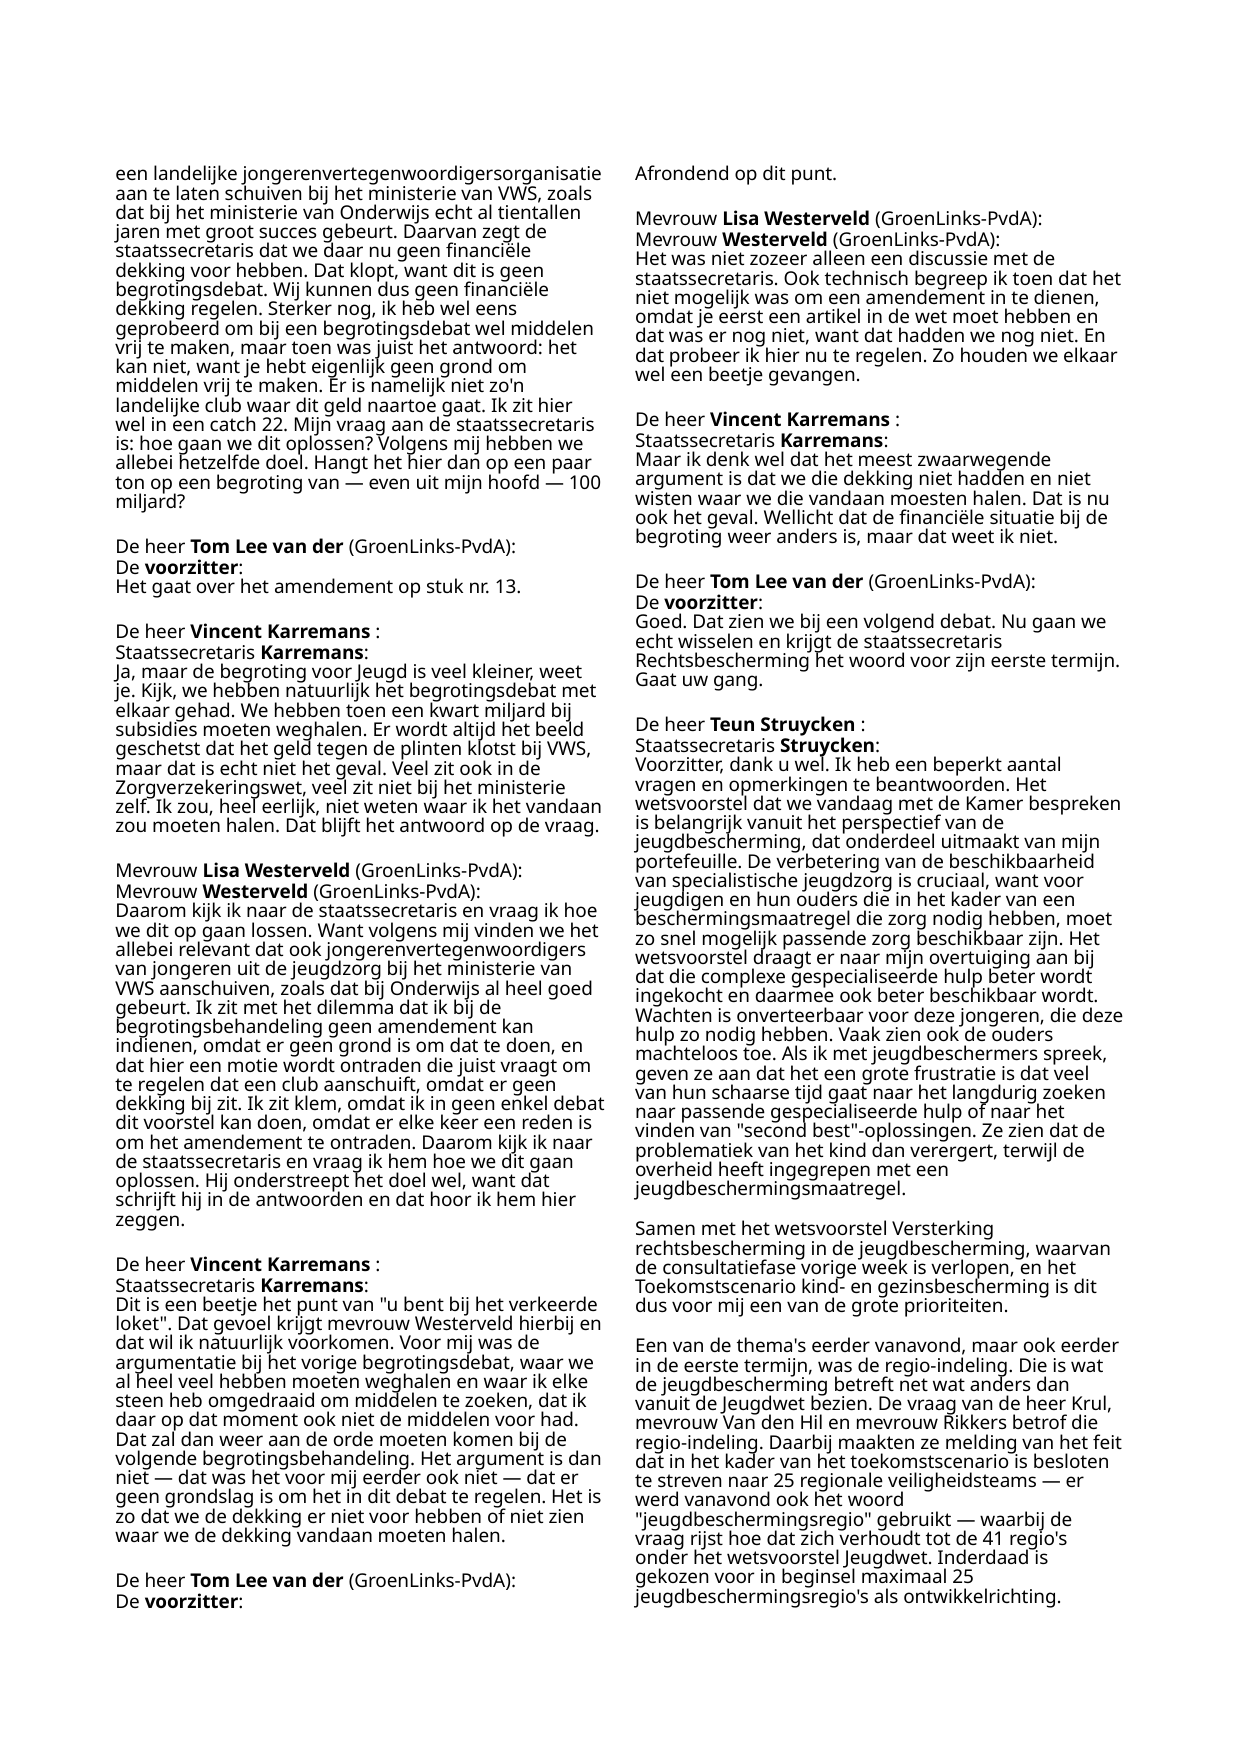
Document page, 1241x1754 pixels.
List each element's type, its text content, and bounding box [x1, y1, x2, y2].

text een landelijke jongerenvertegenwoordigersorganisatie aan te laten schuiven bij het ministerie van VWS, zoals dat bij het ministerie van Onderwijs echt al tientallen jaren met groot succes gebeurt. Daarvan zegt de staatssecretaris dat we daar nu geen financiële dekking voor hebben. Dat klopt, want dit is geen begrotingsdebat. Wij kunnen dus geen financiële dekking regelen. Sterker nog, ik heb wel eens geprobeerd om bij een begrotingsdebat wel middelen vrij te maken, maar toen was juist het antwoord: het kan niet, want je hebt eigenlijk geen grond om middelen vrij te maken. Er is namelijk niet zo'n landelijke club waar dit geld naartoe gaat. Ik zit hier wel in een catch 22. Mijn vraag aan de staatssecretaris is: hoe gaan we dit oplossen? Volgens mij hebben we allebei hetzelfde doel. Hangt het hier dan op een paar ton op een begroting van — even uit mijn hoofd — 100 miljard? [115, 165, 605, 512]
text Mevrouw Westerveld (GroenLinks-PvdA): [635, 231, 1125, 250]
text De heer Vincent Karremans : [115, 618, 605, 644]
text De heer Tom Lee van der (GroenLinks-PvdA): [115, 533, 605, 559]
text Goed. Dat zien we bij een volgend debat. Nu gaan we echt wisselen en krijgt de staatssecretaris Rechtsbescherming het woord voor zijn eerste termijn. Gaat uw gang. [635, 613, 1125, 690]
text Samen met het wetsvoorstel Versterking rechtsbescherming in de jeugdbescherming, waarvan de consultatiefase vorige week is verlopen, en het Toekomstscenario kind- en gezinsbescherming is dit dus voor mij een van de grote prioriteiten. [635, 1220, 1125, 1317]
text Het was niet zozeer alleen een discussie met de staatssecretaris. Ook technisch begreep ik toen dat het niet mogelijk was om een amendement in te dienen, omdat je eerst een artikel in de wet moet hebben en dat was er nog niet, want dat hadden we nog niet. En dat probeer ik hier nu te regelen. Zo houden we elkaar wel een beetje gevangen. [635, 250, 1125, 385]
text Daarom kijk ik naar de staatssecretaris en vraag ik hoe we dit op gaan lossen. Want volgens mij vinden we het allebei relevant dat ook jongerenvertegenwoordigers van jongeren uit de jeugdzorg bij het ministerie van VWS aanschuiven, zoals dat bij Onderwijs al heel goed gebeurt. Ik zit met het dilemma dat ik bij de begrotingsbehandeling geen amendement kan indienen, omdat er geen grond is om dat te doen, en dat hier een motie wordt ontraden die juist vraagt om te regelen dat een club aanschuift, omdat er geen dekking bij zit. Ik zit klem, omdat ik in geen enkel debat dit voorstel kan doen, omdat er elke keer een reden is om het amendement te ontraden. Daarom kijk ik naar de staatssecretaris en vraag ik hem hoe we dit gaan oplossen. Hij onderstreept het doel wel, want dat schrijft hij in de antwoorden en dat hoor ik hem hier zeggen. [115, 902, 605, 1230]
text Dit is een beetje het punt van "u bent bij het verkeerde loket". Dat gevoel krijgt mevrouw Westerveld hierbij en dat wil ik natuurlijk voorkomen. Voor mij was de argumentatie bij het vorige begrotingsdebat, waar we al heel veel hebben moeten weghalen en waar ik elke steen heb omgedraaid om middelen te zoeken, dat ik daar op dat moment ook niet de middelen voor had. Dat zal dan weer aan de orde moeten komen bij de volgende begrotingsbehandeling. Het argument is dan niet — dat was het voor mij eerder ook niet — dat er geen grondslag is om het in dit debat te regelen. Het is zo dat we de dekking er niet voor hebben of niet zien waar we de dekking vandaan moeten halen. [115, 1296, 605, 1546]
text Staatssecretaris Struycken: [635, 737, 1125, 756]
text Mevrouw Lisa Westerveld (GroenLinks-PvdA): [635, 205, 1125, 231]
text Afrondend op dit punt. [635, 165, 1125, 184]
text Het gaat over het amendement op stuk nr. 13. [115, 578, 605, 597]
text De voorzitter: [635, 594, 1125, 613]
text Staatssecretaris Karremans: [115, 1277, 605, 1296]
text De heer Teun Struycken : [635, 711, 1125, 737]
text Een van de thema's eerder vanavond, maar ook eerder in de eerste termijn, was de regio-indeling. Die is wat de jeugdbescherming betreft net wat anders dan vanuit de Jeugdwet bezien. De vraag van de heer Krul, mevrouw Van den Hil en mevrouw Rikkers betrof die regio-indeling. Daarbij maakten ze melding van het feit dat in het kader van het toekomstscenario is besloten te streven naar 25 regionale veiligheidsteams — er werd vanavond ook het woord "jeugdbeschermingsregio" gebruikt — waarbij de vraag rijst hoe dat zich verhoudt tot de 41 regio's onder het wetsvoorstel Jeugdwet. Inderdaad is gekozen voor in beginsel maximaal 25 jeugdbeschermingsregio's als ontwikkelrichting. [635, 1337, 1125, 1607]
text Maar ik denk wel dat het meest zwaarwegende argument is dat we die dekking niet hadden en niet wisten waar we die vandaan moesten halen. Dat is nu ook het geval. Wellicht dat de financiële situatie bij de begroting weer anders is, maar dat weet ik niet. [635, 451, 1125, 547]
text Mevrouw Lisa Westerveld (GroenLinks-PvdA): [115, 857, 605, 883]
text De voorzitter: [115, 559, 605, 578]
text De voorzitter: [115, 1593, 605, 1612]
text De heer Tom Lee van der (GroenLinks-PvdA): [635, 568, 1125, 594]
text Voorzitter, dank u wel. Ik heb een beperkt aantal vragen en opmerkingen te beantwoorden. Het wetsvoorstel dat we vandaag met de Kamer bespreken is belangrijk vanuit het perspectief van de jeugdbescherming, dat onderdeel uitmaakt van mijn portefeuille. De verbetering van de beschikbaarheid van specialistische jeugdzorg is cruciaal, want voor jeugdigen en hun ouders die in het kader van een beschermingsmaatregel die zorg nodig hebben, moet zo snel mogelijk passende zorg beschikbaar zijn. Het wetsvoorstel draagt er naar mijn overtuiging aan bij dat die complexe gespecialiseerde hulp beter wordt ingekocht en daarmee ook beter beschikbaar wordt. Wachten is onverteerbaar voor deze jongeren, die deze hulp zo nodig hebben. Vaak zien ook de ouders machteloos toe. Als ik met jeugdbeschermers spreek, geven ze aan dat het een grote frustratie is dat veel van hun schaarse tijd gaat naar het langdurig zoeken naar passende gespecialiseerde hulp of naar het vinden van "second best"-oplossingen. Ze zien dat de problematiek van het kind dan verergert, terwijl de overheid heeft ingegrepen met een jeugdbeschermingsmaatregel. [635, 756, 1125, 1199]
text De heer Vincent Karremans : [635, 406, 1125, 432]
text Ja, maar de begroting voor Jeugd is veel kleiner, weet je. Kijk, we hebben natuurlijk het begrotingsdebat met elkaar gehad. We hebben toen een kwart miljard bij subsidies moeten weghalen. Er wordt altijd het beeld geschetst dat het geld tegen de plinten klotst bij VWS, maar dat is echt niet het geval. Veel zit ook in de Zorgverzekeringswet, veel zit niet bij het ministerie zelf. Ik zou, heel eerlijk, niet weten waar ik het vandaan zou moeten halen. Dat blijft het antwoord op de vraag. [115, 663, 605, 837]
text De heer Tom Lee van der (GroenLinks-PvdA): [115, 1567, 605, 1593]
text De heer Vincent Karremans : [115, 1251, 605, 1277]
text Staatssecretaris Karremans: [635, 432, 1125, 451]
text Mevrouw Westerveld (GroenLinks-PvdA): [115, 883, 605, 902]
text Staatssecretaris Karremans: [115, 644, 605, 663]
